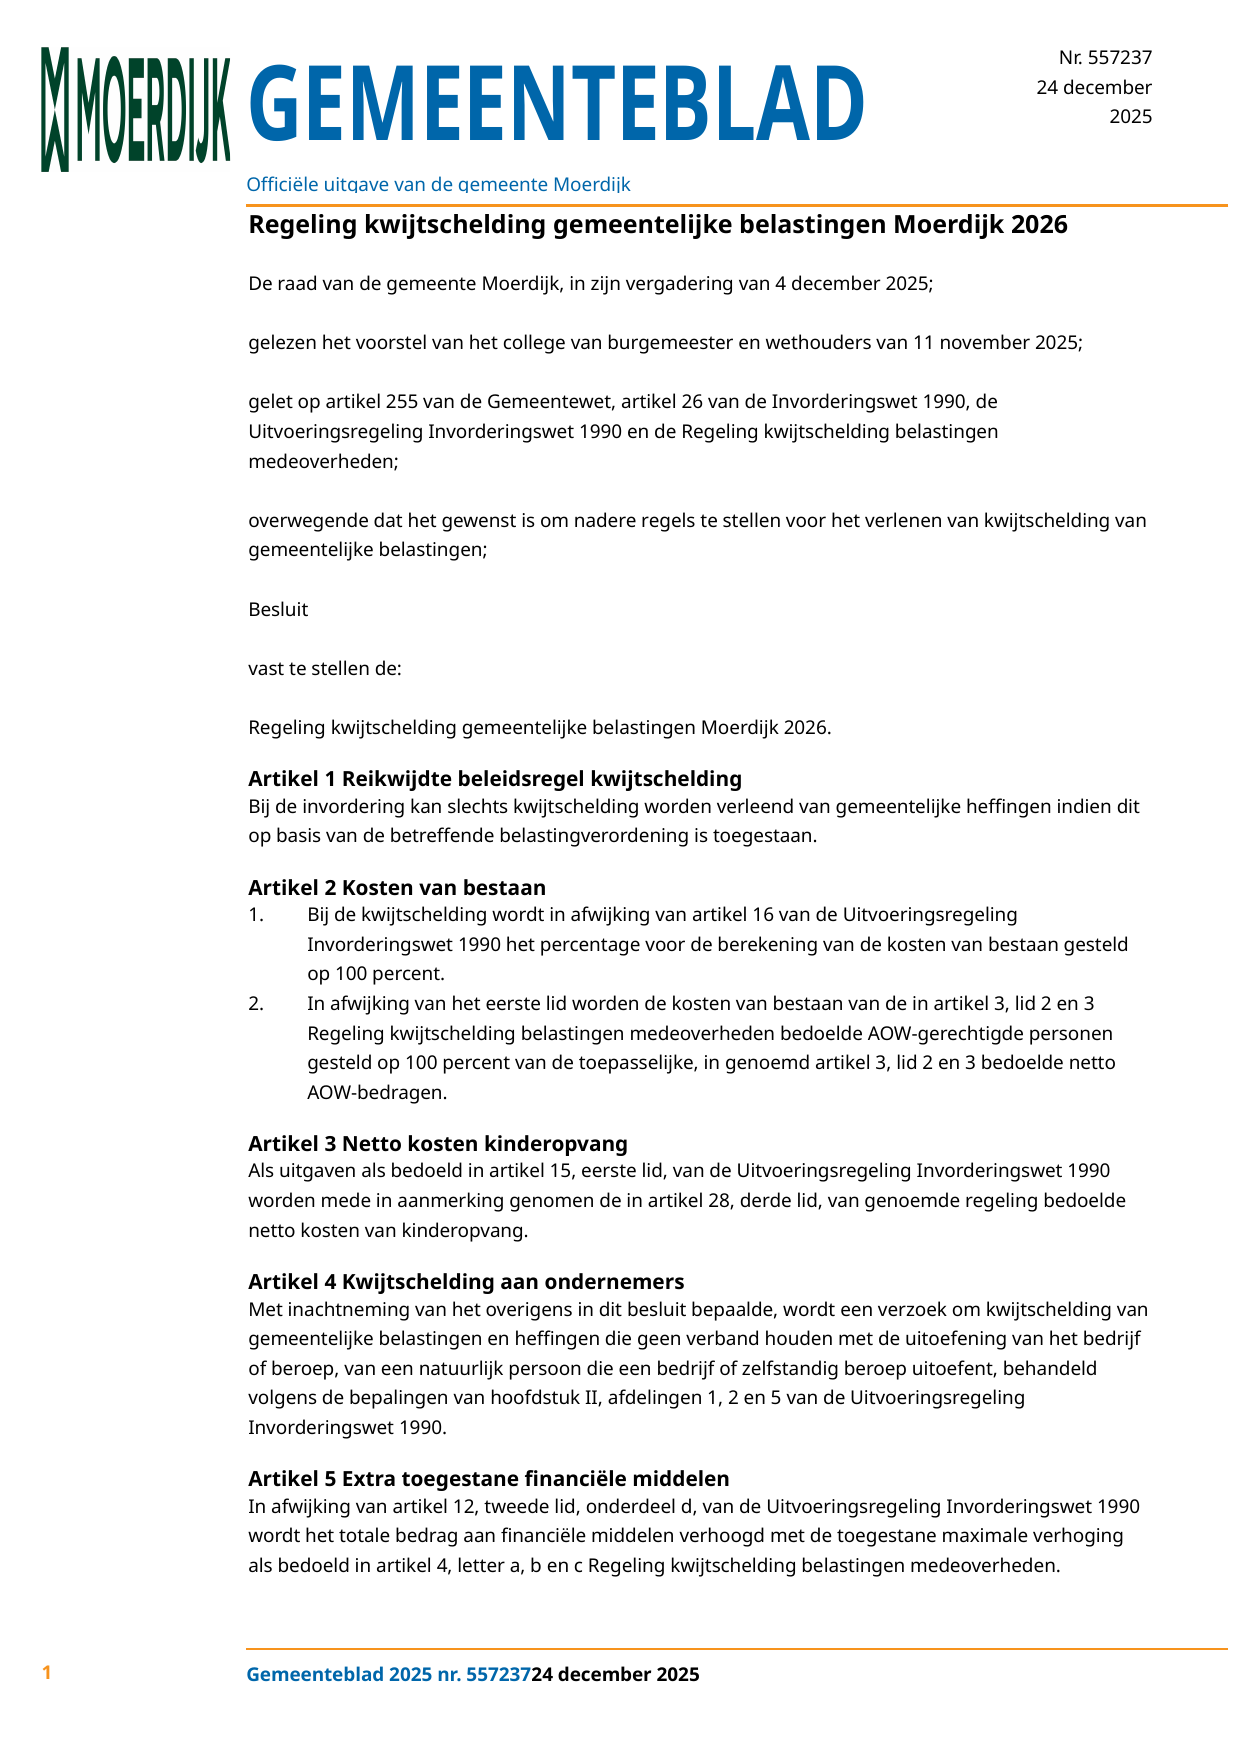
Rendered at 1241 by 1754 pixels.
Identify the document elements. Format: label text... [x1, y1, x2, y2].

text vast te stellen de: [248, 655, 1152, 681]
text Artikel 3 Netto kosten kinderopvang [248, 1129, 1152, 1158]
text In afwijking van artikel 12, tweede lid, onderdeel d, van de Uitvoeringsregeling Invorderingswet 1990 wordt het totale bedrag aan financiële middelen verhoogd met de toegestane maximale verhoging als bedoeld in artikel 4, letter a, b en c Regeling kwijtschelding belastingen medeoverheden. [248, 1493, 1152, 1578]
text Regeling kwijtschelding gemeentelijke belastingen Moerdijk 2026 [248, 207, 1152, 241]
text gelezen het voorstel van het college van burgemeester en wethouders van 11 november 2025; [248, 329, 1152, 355]
text Bij de invordering kan slechts kwijtschelding worden verleend van gemeentelijke heffingen indien dit op basis van de betreffende belastingverordening is toegestaan. [248, 793, 1152, 848]
text Besluit [248, 596, 1152, 621]
text De raad van de gemeente Moerdijk, in zijn vergadering van 4 december 2025; [248, 270, 1152, 296]
text Als uitgaven als bedoeld in artikel 15, eerste lid, van de Uitvoeringsregeling Invorderingswet 1990 worden mede in aanmerking genomen de in artikel 28, derde lid, van genoemde regeling bedoelde netto kosten van kinderopvang. [248, 1158, 1152, 1243]
text Met inachtneming van het overigens in dit besluit bepaalde, wordt een verzoek om kwijtschelding van gemeentelijke belastingen en heffingen die geen verband houden met de uitoefening van het bedrijf of beroep, van een natuurlijk persoon die een bedrijf of zelfstandig beroep uitoefent, behandeld volgens de bepalingen van hoofdstuk II, afdelingen 1, 2 en 5 van de Uitvoeringsregeling Invorderingswet 1990. [248, 1296, 1152, 1440]
text Artikel 2 Kosten van bestaan [248, 873, 1152, 901]
text gelet op artikel 255 van de Gemeentewet, artikel 26 van de Invorderingswet 1990, de Uitvoeringsregeling Invorderingswet 1990 en de Regeling kwijtschelding belastingen medeoverheden; [248, 389, 1152, 473]
text overwegende dat het gewenst is om nadere regels te stellen voor het verlenen van kwijtschelding van gemeentelijke belastingen; [248, 507, 1152, 562]
text Artikel 5 Extra toegestane financiële middelen [248, 1464, 1152, 1493]
list Bij de kwijtschelding wordt in afwijking van artikel 16 van de Uitvoeringsregeling Invorderingswet 1990 het percentage voor de berekening van de kosten van bestaan gesteld op 100 percent. [248, 901, 1152, 986]
picture [41, 47, 231, 172]
text Artikel 1 Reikwijdte beleidsregel kwijtschelding [248, 764, 1152, 793]
text Artikel 4 Kwijtschelding aan ondernemers [248, 1267, 1152, 1296]
text Regeling kwijtschelding gemeentelijke belastingen Moerdijk 2026. [248, 714, 1152, 740]
list In afwijking van het eerste lid worden de kosten van bestaan van de in artikel 3, lid 2 en 3 Regeling kwijtschelding belastingen medeoverheden bedoelde AOW-gerechtigde personen gesteld op 100 percent van de toepasselijke, in genoemd artikel 3, lid 2 en 3 bedoelde netto AOW-bedragen. [248, 990, 1152, 1104]
